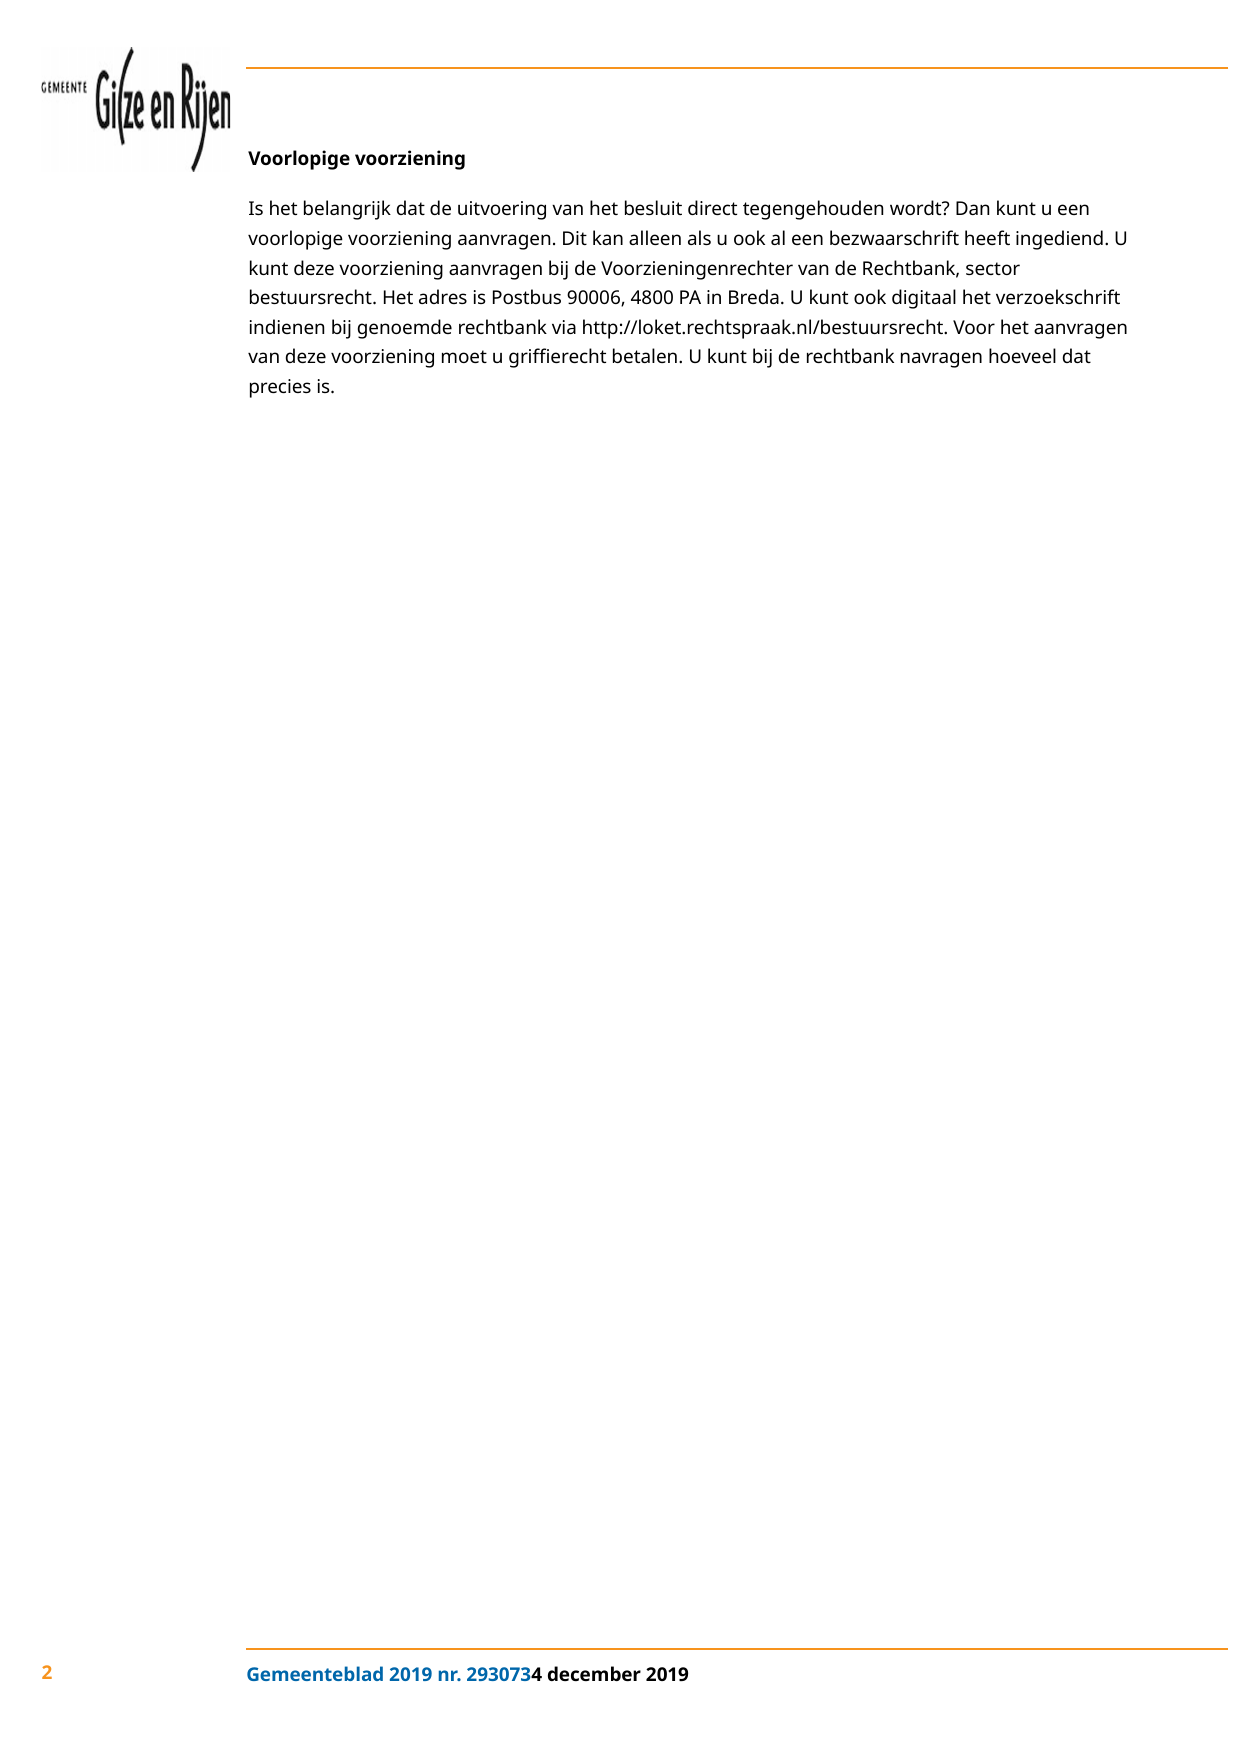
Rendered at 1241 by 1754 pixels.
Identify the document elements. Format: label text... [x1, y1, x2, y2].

picture [41, 47, 231, 172]
text Is het belangrijk dat de uitvoering van het besluit direct tegengehouden wordt? Dan kunt u een voorlopige voorziening aanvragen. Dit kan alleen als u ook al een bezwaarschrift heeft ingediend. U kunt deze voorziening aanvragen bij de Voorzieningenrechter van de Rechtbank, sector bestuursrecht. Het adres is Postbus 90006, 4800 PA in Breda. U kunt ook digitaal het verzoekschrift indienen bij genoemde rechtbank via http://loket.rechtspraak.nl/bestuursrecht. Voor het aanvragen van deze voorziening moet u griffierecht betalen. U kunt bij de rechtbank navragen hoeveel dat precies is. [248, 196, 1152, 399]
text Voorlopige voorziening [248, 145, 1152, 171]
